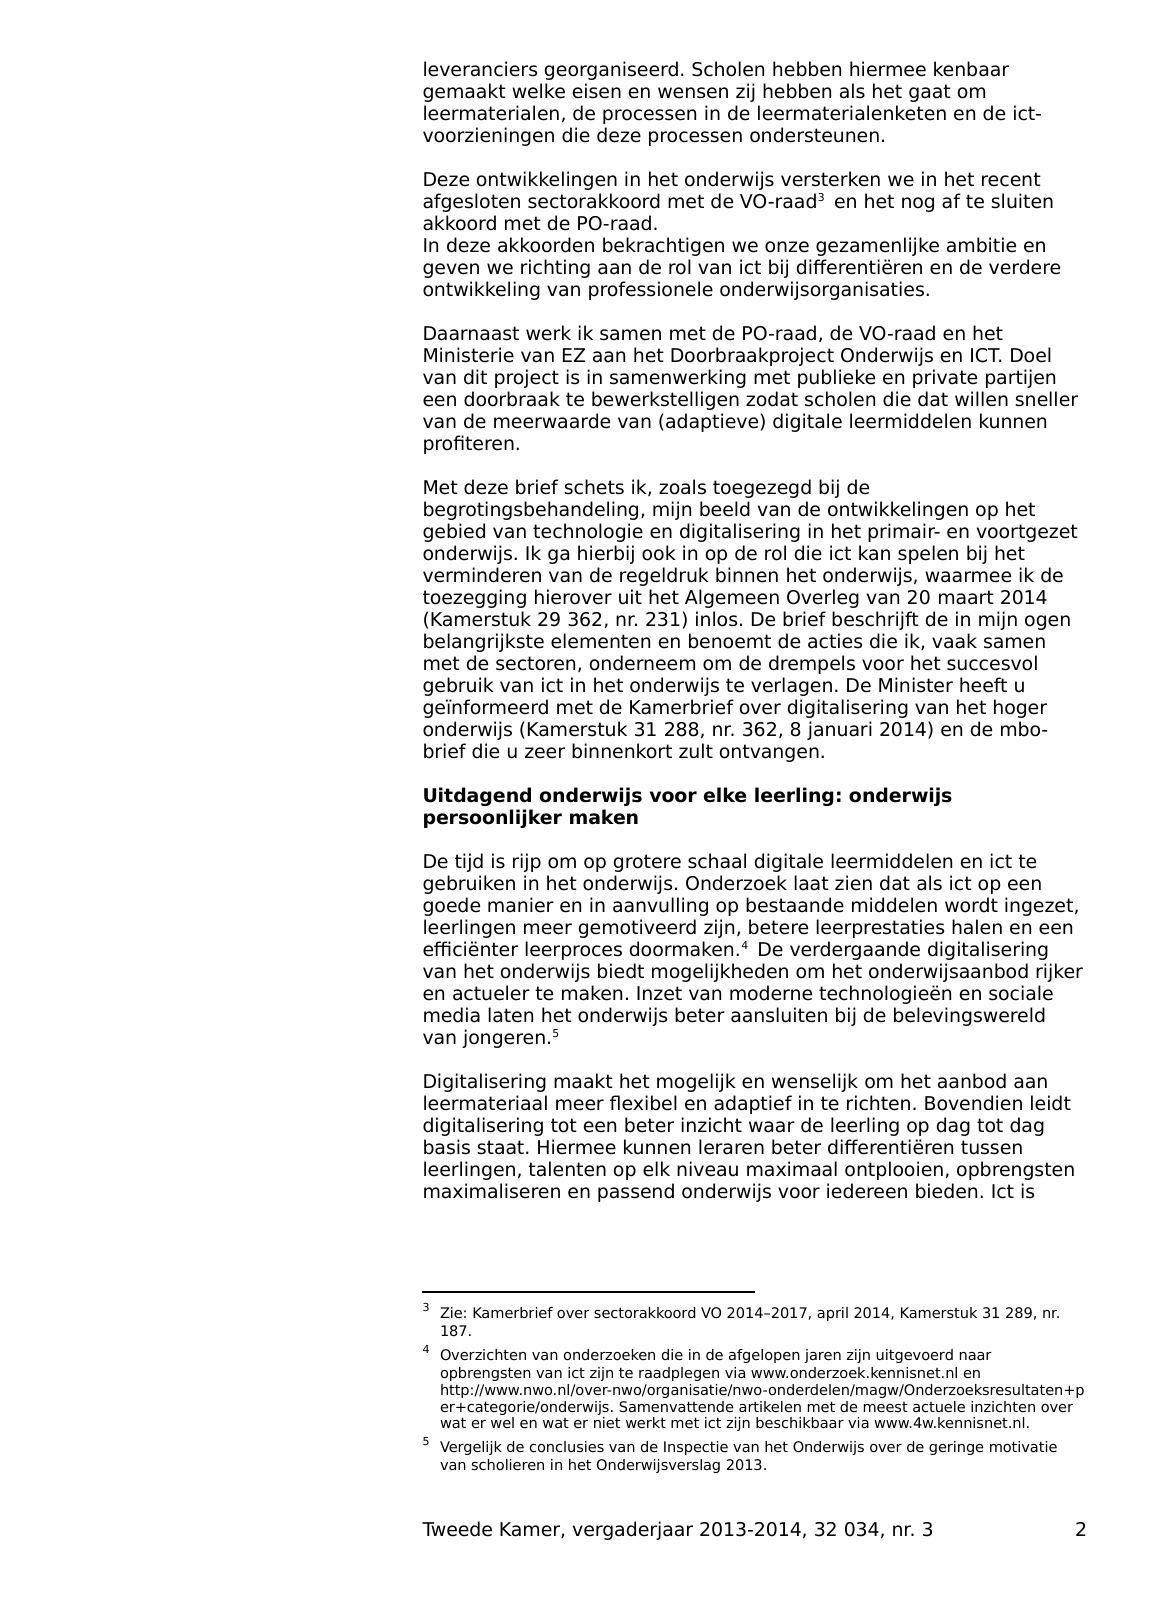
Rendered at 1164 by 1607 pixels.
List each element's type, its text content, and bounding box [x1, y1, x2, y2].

text De tijd is rijp om op grotere schaal digitale leermiddelen en ict te gebruiken in het onderwijs. Onderzoek laat zien dat als ict op een goede manier en in aanvulling op bestaande middelen wordt ingezet, leerlingen meer gemotiveerd zijn, betere leerprestaties halen en een efficiënter leerproces doormaken. De verdergaande digitalisering van het onderwijs biedt mogelijkheden om het onderwijsaanbod rijker en actueler te maken. Inzet van moderne technologieën en sociale media laten het onderwijs beter aansluiten bij de belevingswereld van jongeren. [422, 851, 1087, 1049]
text Zie: Kamerbrief over sectorakkoord VO 2014–2017, april 2014, Kamerstuk 31 289, nr. 187. [422, 1301, 1087, 1340]
text Met deze brief schets ik, zoals toegezegd bij de begrotingsbehandeling, mijn beeld van de ontwikkelingen op het gebied van technologie en digitalisering in het primair- en voortgezet onderwijs. Ik ga hierbij ook in op de rol die ict kan spelen bij het verminderen van de regeldruk binnen het onderwijs, waarmee ik de toezegging hierover uit het Algemeen Overleg van 20 maart 2014 (Kamerstuk 29 362, nr. 231) inlos. De brief beschrijft de in mijn ogen belangrijkste elementen en benoemt de acties die ik, vaak samen met de sectoren, onderneem om de drempels voor het succesvol gebruik van ict in het onderwijs te verlagen. De Minister heeft u geïnformeerd met de Kamerbrief over digitalisering van het hoger onderwijs (Kamerstuk 31 288, nr. 362, 8 januari 2014) en de mbo-brief die u zeer binnenkort zult ontvangen. [422, 477, 1087, 763]
text In deze akkoorden bekrachtigen we onze gezamenlijke ambitie en geven we richting aan de rol van ict bij differentiëren en de verdere ontwikkeling van professionele onderwijsorganisaties. [422, 235, 1087, 301]
subtitle Uitdagend onderwijs voor elke leerling: onderwijs persoonlijker maken [422, 785, 1087, 829]
text Digitalisering maakt het mogelijk en wenselijk om het aanbod aan leermateriaal meer flexibel en adaptief in te richten. Bovendien leidt digitalisering tot een beter inzicht waar de leerling op dag tot dag basis staat. Hiermee kunnen leraren beter differentiëren tussen leerlingen, talenten op elk niveau maximaal ontplooien, opbrengsten maximaliseren en passend onderwijs voor iedereen bieden. Ict is [422, 1071, 1087, 1203]
text Deze ontwikkelingen in het onderwijs versterken we in het recent afgesloten sectorakkoord met de VO-raad en het nog af te sluiten akkoord met de PO-raad. [422, 169, 1087, 235]
text Vergelijk de conclusies van de Inspectie van het Onderwijs over de geringe motivatie van scholieren in het Onderwijsverslag 2013. [422, 1435, 1087, 1474]
text Overzichten van onderzoeken die in de afgelopen jaren zijn uitgevoerd naar opbrengsten van ict zijn te raadplegen via www.onderzoek.kennisnet.nl en http://www.nwo.nl/over-nwo/organisatie/nwo-onderdelen/magw/Onderzoeksresultaten+per+categorie/onderwijs. Samenvattende artikelen met de meest actuele inzichten over wat er wel en wat er niet werkt met ict zijn beschikbaar via www.4w.kennisnet.nl. [422, 1343, 1087, 1432]
text Daarnaast werk ik samen met de PO-raad, de VO-raad en het Ministerie van EZ aan het Doorbraakproject Onderwijs en ICT. Doel van dit project is in samenwerking met publieke en private partijen een doorbraak te bewerkstelligen zodat scholen die dat willen sneller van de meerwaarde van (adaptieve) digitale leermiddelen kunnen profiteren. [422, 323, 1087, 455]
text leveranciers georganiseerd. Scholen hebben hiermee kenbaar gemaakt welke eisen en wensen zij hebben als het gaat om leermaterialen, de processen in de leermaterialenketen en de ict-voorzieningen die deze processen ondersteunen. [422, 59, 1087, 147]
